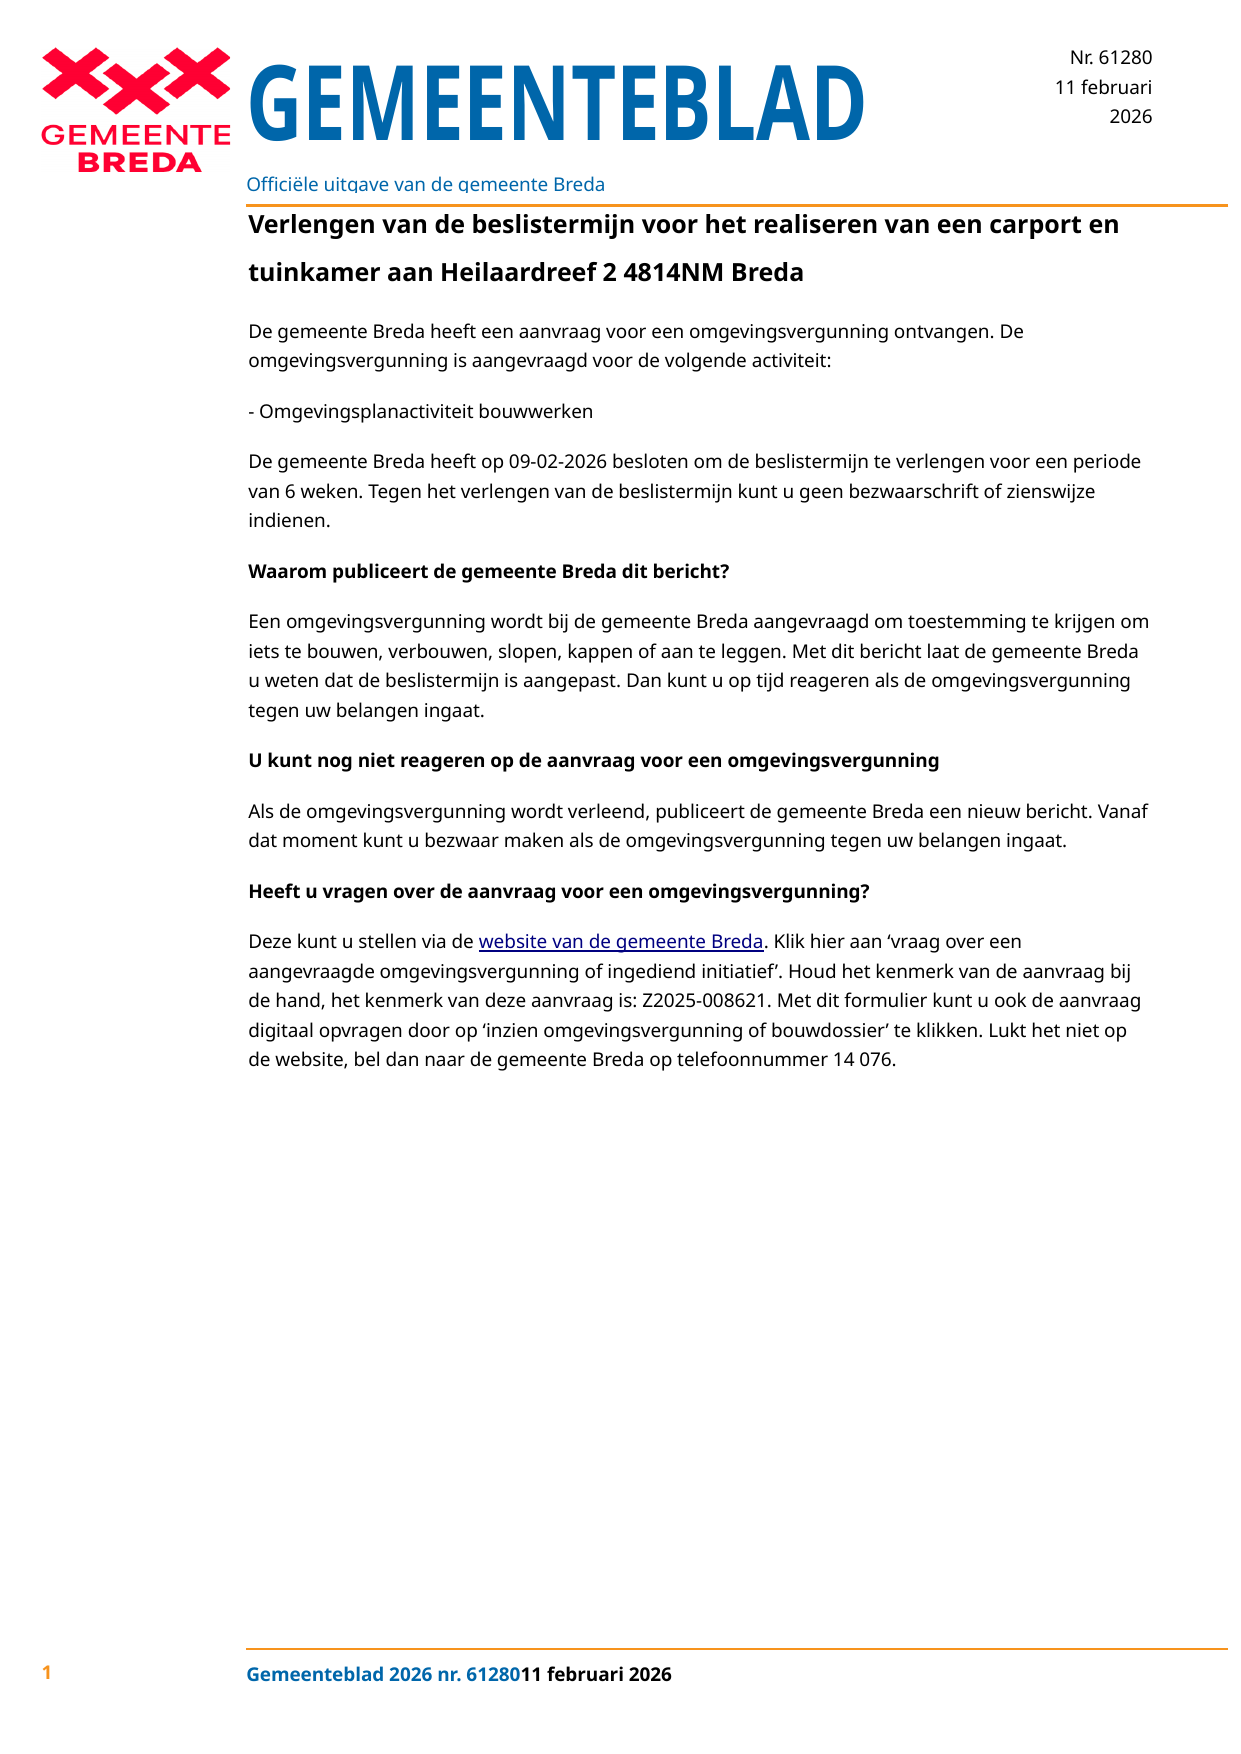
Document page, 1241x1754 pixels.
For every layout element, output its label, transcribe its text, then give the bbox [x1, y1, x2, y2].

picture [41, 47, 231, 172]
text U kunt nog niet reageren op de aanvraag voor een omgevingsvergunning [248, 747, 1152, 773]
text Als de omgevingsvergunning wordt verleend, publiceert de gemeente Breda een nieuw bericht. Vanaf dat moment kunt u bezwaar maken als de omgevingsvergunning tegen uw belangen ingaat. [248, 798, 1152, 853]
text - Omgevingsplanactiviteit bouwwerken [248, 398, 1152, 424]
text De gemeente Breda heeft een aanvraag voor een omgevingsvergunning ontvangen. De omgevingsvergunning is aangevraagd voor de volgende activiteit: [248, 318, 1152, 373]
text Waarom publiceert de gemeente Breda dit bericht? [248, 558, 1152, 584]
text Een omgevingsvergunning wordt bij de gemeente Breda aangevraagd om toestemming te krijgen om iets te bouwen, verbouwen, slopen, kappen of aan te leggen. Met dit bericht laat de gemeente Breda u weten dat de beslistermijn is aangepast. Dan kunt u op tijd reageren als de omgevingsvergunning tegen uw belangen ingaat. [248, 608, 1152, 723]
text Deze kunt u stellen via de website van de gemeente Breda. Klik hier aan ‘vraag over een aangevraagde omgevingsvergunning of ingediend initiatief’. Houd het kenmerk van de aanvraag bij de hand, het kenmerk van deze aanvraag is: Z2025-008621. Met dit formulier kunt u ook de aanvraag digitaal opvragen door op ‘inzien omgevingsvergunning of bouwdossier’ te klikken. Lukt het niet op de website, bel dan naar de gemeente Breda op telefoonnummer 14 076. [248, 928, 1152, 1072]
text De gemeente Breda heeft op 09-02-2026 besloten om de beslistermijn te verlengen voor een periode van 6 weken. Tegen het verlengen van de beslistermijn kunt u geen bezwaarschrift of zienswijze indienen. [248, 448, 1152, 533]
text Verlengen van de beslistermijn voor het realiseren van een carport en tuinkamer aan Heilaardreef 2 4814NM Breda [248, 207, 1152, 288]
text Heeft u vragen over de aanvraag voor een omgevingsvergunning? [248, 878, 1152, 904]
